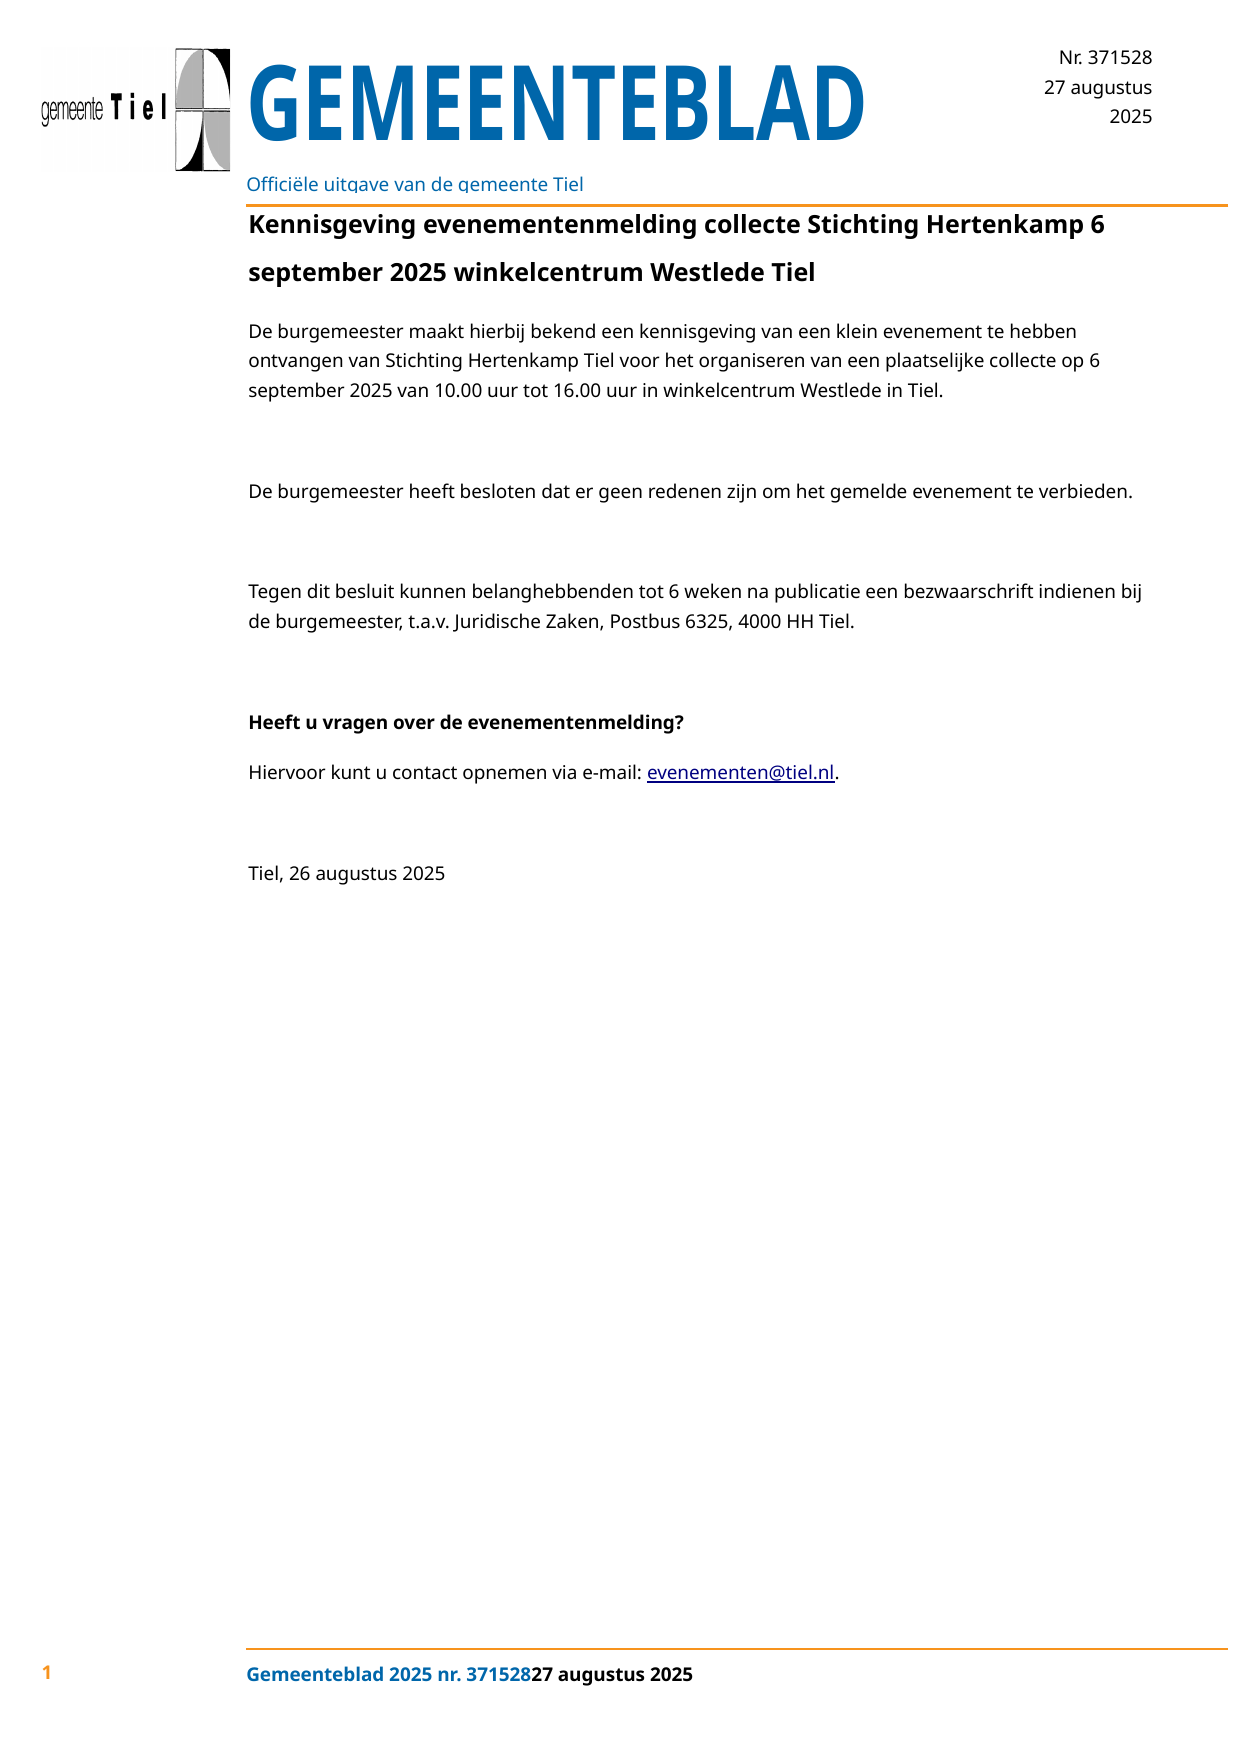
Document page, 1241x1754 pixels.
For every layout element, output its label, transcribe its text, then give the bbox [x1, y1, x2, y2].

text Kennisgeving evenementenmelding collecte Stichting Hertenkamp 6 september 2025 winkelcentrum Westlede Tiel [248, 207, 1152, 288]
text Tiel, 26 augustus 2025 [248, 860, 1152, 886]
text Heeft u vragen over de evenementenmelding? [248, 709, 1152, 735]
picture [41, 47, 231, 172]
text Tegen dit besluit kunnen belanghebbenden tot 6 weken na publicatie een bezwaarschrift indienen bij de burgemeester, t.a.v. Juridische Zaken, Postbus 6325, 4000 HH Tiel. [248, 579, 1152, 634]
text Hiervoor kunt u contact opnemen via e-mail: evenementen@tiel.nl. [248, 759, 1152, 785]
text De burgemeester heeft besloten dat er geen redenen zijn om het gemelde evenement te verbieden. [248, 478, 1152, 504]
text De burgemeester maakt hierbij bekend een kennisgeving van een klein evenement te hebben ontvangen van Stichting Hertenkamp Tiel voor het organiseren van een plaatselijke collecte op 6 september 2025 van 10.00 uur tot 16.00 uur in winkelcentrum Westlede in Tiel. [248, 318, 1152, 403]
